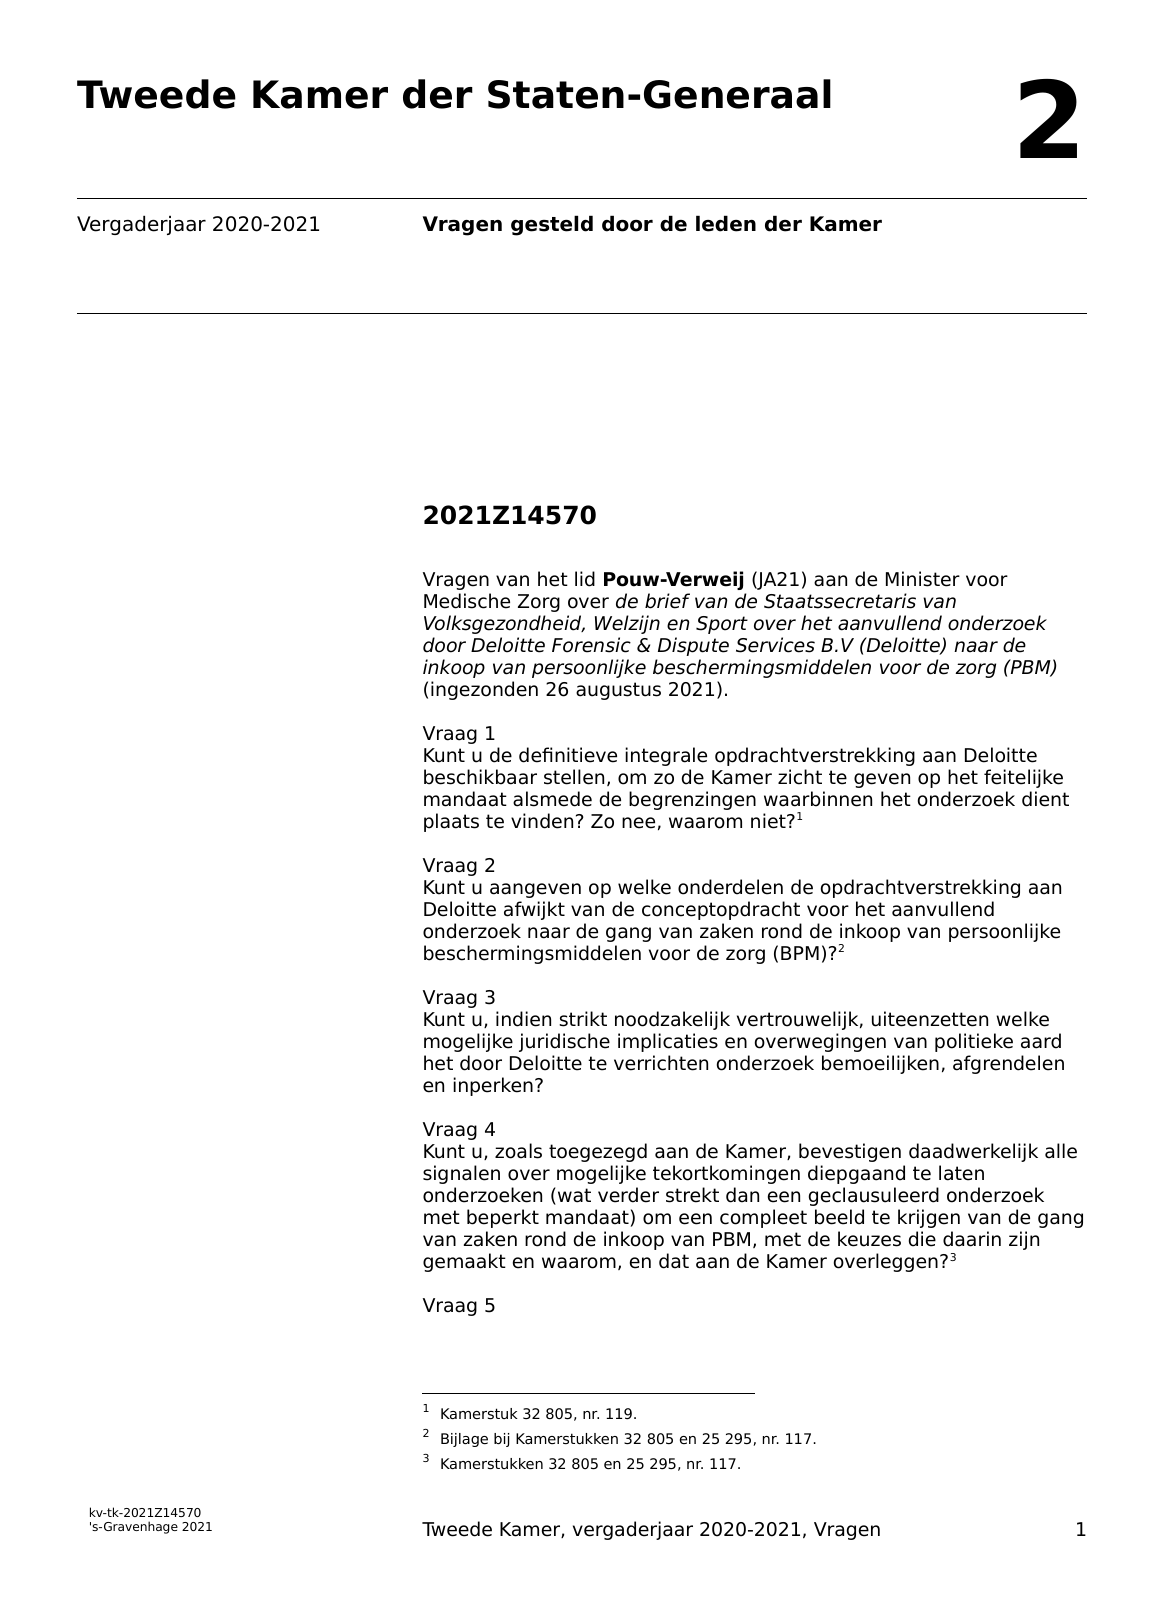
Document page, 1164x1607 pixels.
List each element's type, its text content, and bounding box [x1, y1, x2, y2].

text Vraag 4 [422, 1119, 1087, 1141]
text Vragen van het lid Pouw-Verweij (JA21) aan de Minister voor Medische Zorg over de brief van de Staatssecretaris van Volksgezondheid, Welzijn en Sport over het aanvullend onderzoek door Deloitte Forensic & Dispute Services B.V (Deloitte) naar de inkoop van persoonlijke beschermingsmiddelen voor de zorg (PBM) (ingezonden 26 augustus 2021). [422, 569, 1087, 701]
text Vraag 1 [422, 723, 1087, 745]
table_cell Vragen gesteld door de leden der Kamer [422, 199, 1087, 313]
table_cell Vergaderjaar 2020-2021 [77, 199, 422, 313]
table_header Tweede Kamer der Staten-Generaal [77, 59, 886, 198]
text Kunt u aangeven op welke onderdelen de opdrachtverstrekking aan Deloitte afwijkt van de conceptopdracht voor het aanvullend onderzoek naar de gang van zaken rond de inkoop van persoonlijke beschermingsmiddelen voor de zorg (BPM)? [422, 877, 1087, 965]
text Bijlage bij Kamerstukken 32 805 en 25 295, nr. 117. [422, 1427, 1087, 1449]
text kv-tk-2021Z14570 [88, 1506, 323, 1520]
text Kunt u, indien strikt noodzakelijk vertrouwelijk, uiteenzetten welke mogelijke juridische implicaties en overwegingen van politieke aard het door Deloitte te verrichten onderzoek bemoeilijken, afgrendelen en inperken? [422, 1009, 1087, 1097]
text Kunt u de definitieve integrale opdrachtverstrekking aan Deloitte beschikbaar stellen, om zo de Kamer zicht te geven op het feitelijke mandaat alsmede de begrenzingen waarbinnen het onderzoek dient plaats te vinden? Zo nee, waarom niet? [422, 745, 1087, 833]
text Vraag 5 [422, 1295, 1087, 1317]
text Kunt u, zoals toegezegd aan de Kamer, bevestigen daadwerkelijk alle signalen over mogelijke tekortkomingen diepgaand te laten onderzoeken (wat verder strekt dan een geclausuleerd onderzoek met beperkt mandaat) om een compleet beeld te krijgen van de gang van zaken rond de inkoop van PBM, met de keuzes die daarin zijn gemaakt en waarom, en dat aan de Kamer overleggen? [422, 1141, 1087, 1273]
text Kamerstuk 32 805, nr. 119. [422, 1402, 1087, 1424]
text Vraag 3 [422, 987, 1087, 1009]
table_header 2 [886, 59, 1087, 198]
text 2021Z14570 [422, 501, 1087, 531]
text Kamerstukken 32 805 en 25 295, nr. 117. [422, 1452, 1087, 1474]
text Vraag 2 [422, 855, 1087, 877]
text 's-Gravenhage 2021 [88, 1520, 323, 1534]
